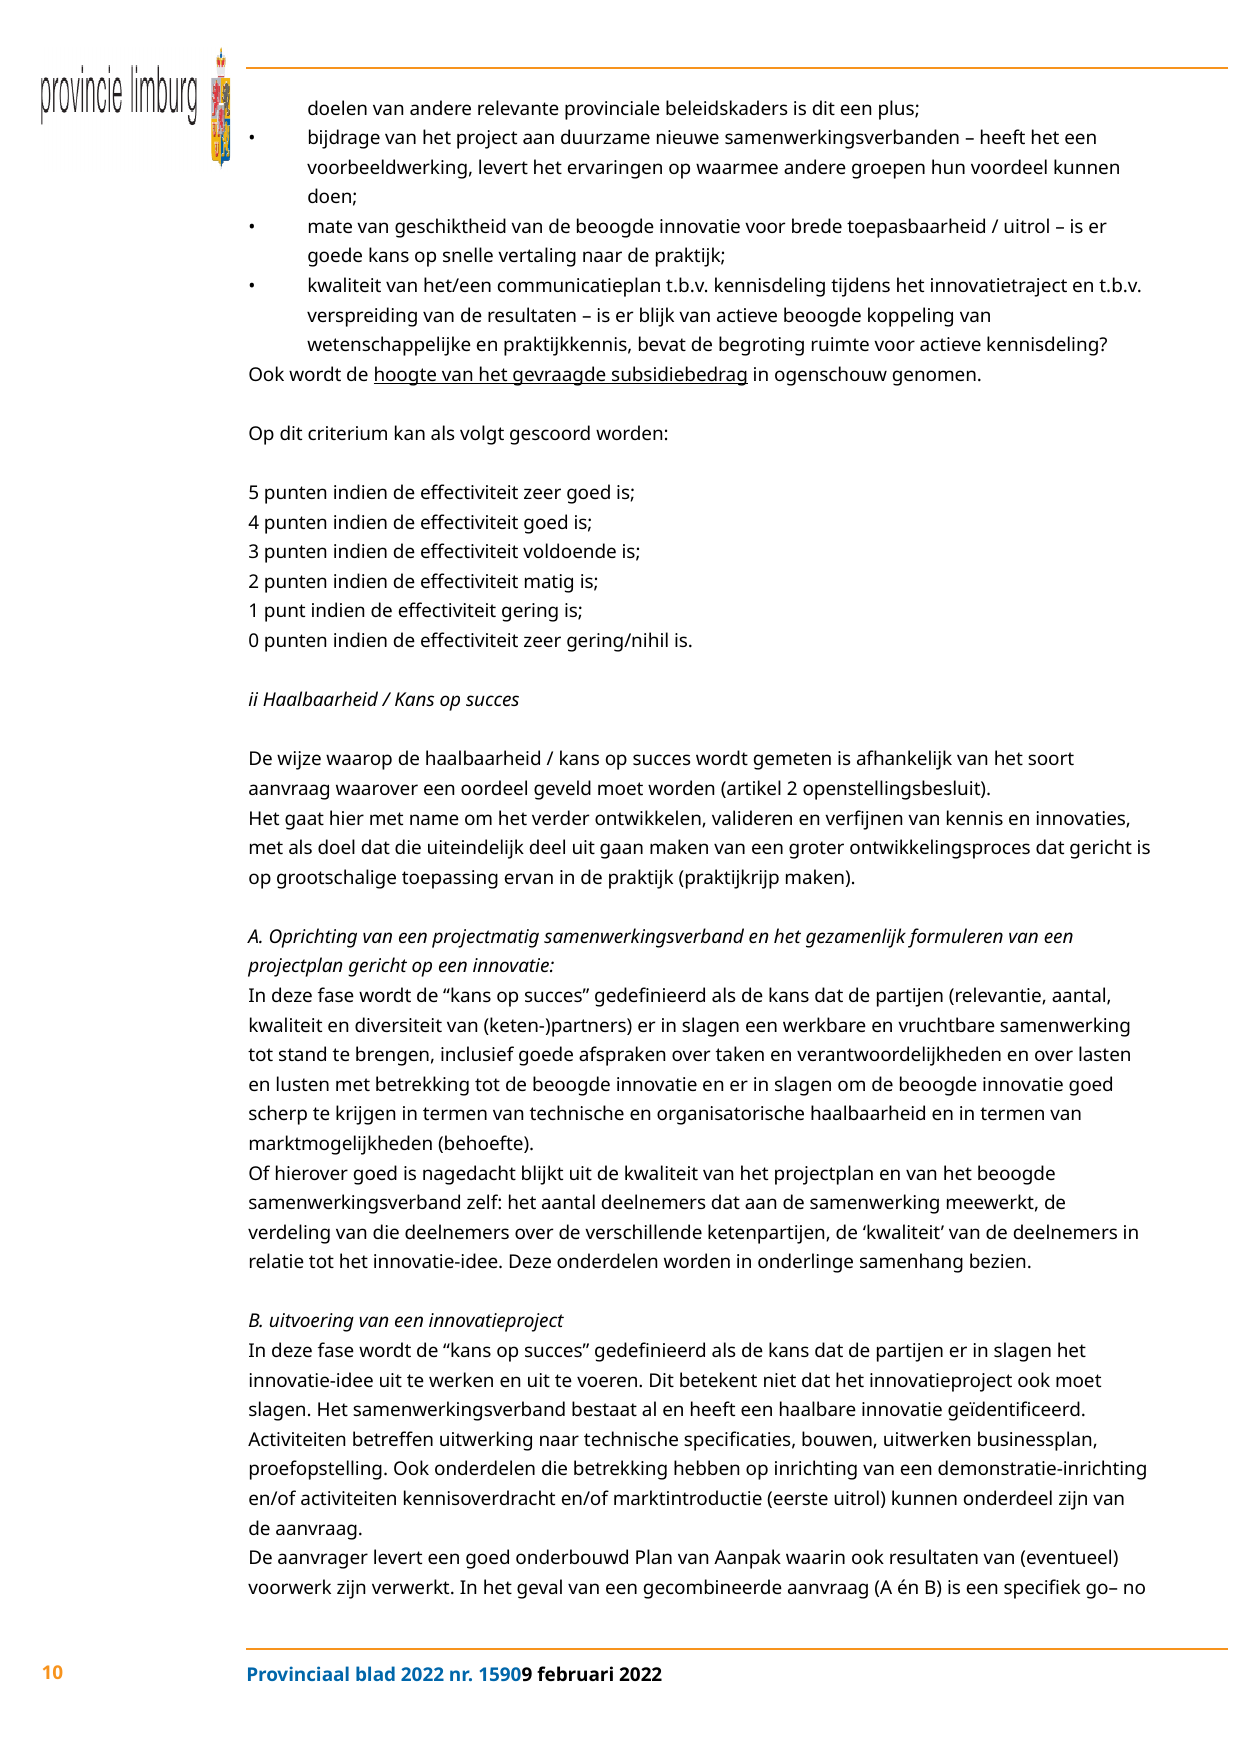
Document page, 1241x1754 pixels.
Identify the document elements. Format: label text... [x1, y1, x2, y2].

text In deze fase wordt de “kans op succes” gedefinieerd als de kans dat de partijen (relevantie, aantal, kwaliteit en diversiteit van (keten-)partners) er in slagen een werkbare en vruchtbare samenwerking tot stand te brengen, inclusief goede afspraken over taken en verantwoordelijkheden en over lasten en lusten met betrekking tot de beoogde innovatie en er in slagen om de beoogde innovatie goed scherp te krijgen in termen van technische en organisatorische haalbaarheid en in termen van marktmogelijkheden (behoefte). [248, 982, 1152, 1156]
list kwaliteit van het/een communicatieplan t.b.v. kennisdeling tijdens het innovatietraject en t.b.v. verspreiding van de resultaten – is er blijk van actieve beoogde koppeling van wetenschappelijke en praktijkkennis, bevat de begroting ruimte voor actieve kennisdeling? [248, 272, 1152, 357]
list mate van geschiktheid van de beoogde innovatie voor brede toepasbaarheid / uitrol – is er goede kans op snelle vertaling naar de praktijk; [248, 213, 1152, 268]
text De aanvrager levert een goed onderbouwd Plan van Aanpak waarin ook resultaten van (eventueel) voorwerk zijn verwerkt. In het geval van een gecombineerde aanvraag (A én B) is een specifiek go– no [248, 1544, 1152, 1600]
text 0 punten indien de effectiviteit zeer gering/nihil is. [248, 627, 1152, 653]
text 3 punten indien de effectiviteit voldoende is; [248, 538, 1152, 564]
list doelen van andere relevante provinciale beleidskaders is dit een plus; [248, 95, 1152, 121]
text A. Oprichting van een projectmatig samenwerkingsverband en het gezamenlijk formuleren van een projectplan gericht op een innovatie: [248, 923, 1152, 978]
text De wijze waarop de haalbaarheid / kans op succes wordt gemeten is afhankelijk van het soort aanvraag waarover een oordeel geveld moet worden (artikel 2 openstellingsbesluit). [248, 746, 1152, 801]
picture [41, 47, 231, 172]
list bijdrage van het project aan duurzame nieuwe samenwerkingsverbanden – heeft het een voorbeeldwerking, levert het ervaringen op waarmee andere groepen hun voordeel kunnen doen; [248, 124, 1152, 209]
text 2 punten indien de effectiviteit matig is; [248, 568, 1152, 594]
text Of hierover goed is nagedacht blijkt uit de kwaliteit van het projectplan en van het beoogde samenwerkingsverband zelf: het aantal deelnemers dat aan de samenwerking meewerkt, de verdeling van die deelnemers over de verschillende ketenpartijen, de ‘kwaliteit’ van de deelnemers in relatie tot het innovatie-idee. Deze onderdelen worden in onderlinge samenhang bezien. [248, 1160, 1152, 1274]
text B. uitvoering van een innovatieproject [248, 1308, 1152, 1333]
text 5 punten indien de effectiviteit zeer goed is; [248, 479, 1152, 505]
text Ook wordt de hoogte van het gevraagde subsidiebedrag in ogenschouw genomen. [248, 361, 1152, 387]
text 4 punten indien de effectiviteit goed is; [248, 509, 1152, 535]
text 1 punt indien de effectiviteit gering is; [248, 598, 1152, 623]
text Het gaat hier met name om het verder ontwikkelen, valideren en verfijnen van kennis en innovaties, met als doel dat die uiteindelijk deel uit gaan maken van een groter ontwikkelingsproces dat gericht is op grootschalige toepassing ervan in de praktijk (praktijkrijp maken). [248, 805, 1152, 890]
text Op dit criterium kan als volgt gescoord worden: [248, 420, 1152, 446]
text ii Haalbaarheid / Kans op succes [248, 686, 1152, 712]
text In deze fase wordt de “kans op succes” gedefinieerd als de kans dat de partijen er in slagen het innovatie-idee uit te werken en uit te voeren. Dit betekent niet dat het innovatieproject ook moet slagen. Het samenwerkingsverband bestaat al en heeft een haalbare innovatie geïdentificeerd. Activiteiten betreffen uitwerking naar technische specificaties, bouwen, uitwerken businessplan, proefopstelling. Ook onderdelen die betrekking hebben op inrichting van een demonstratie-inrichting en/of activiteiten kennisoverdracht en/of marktintroductie (eerste uitrol) kunnen onderdeel zijn van de aanvraag. [248, 1337, 1152, 1541]
